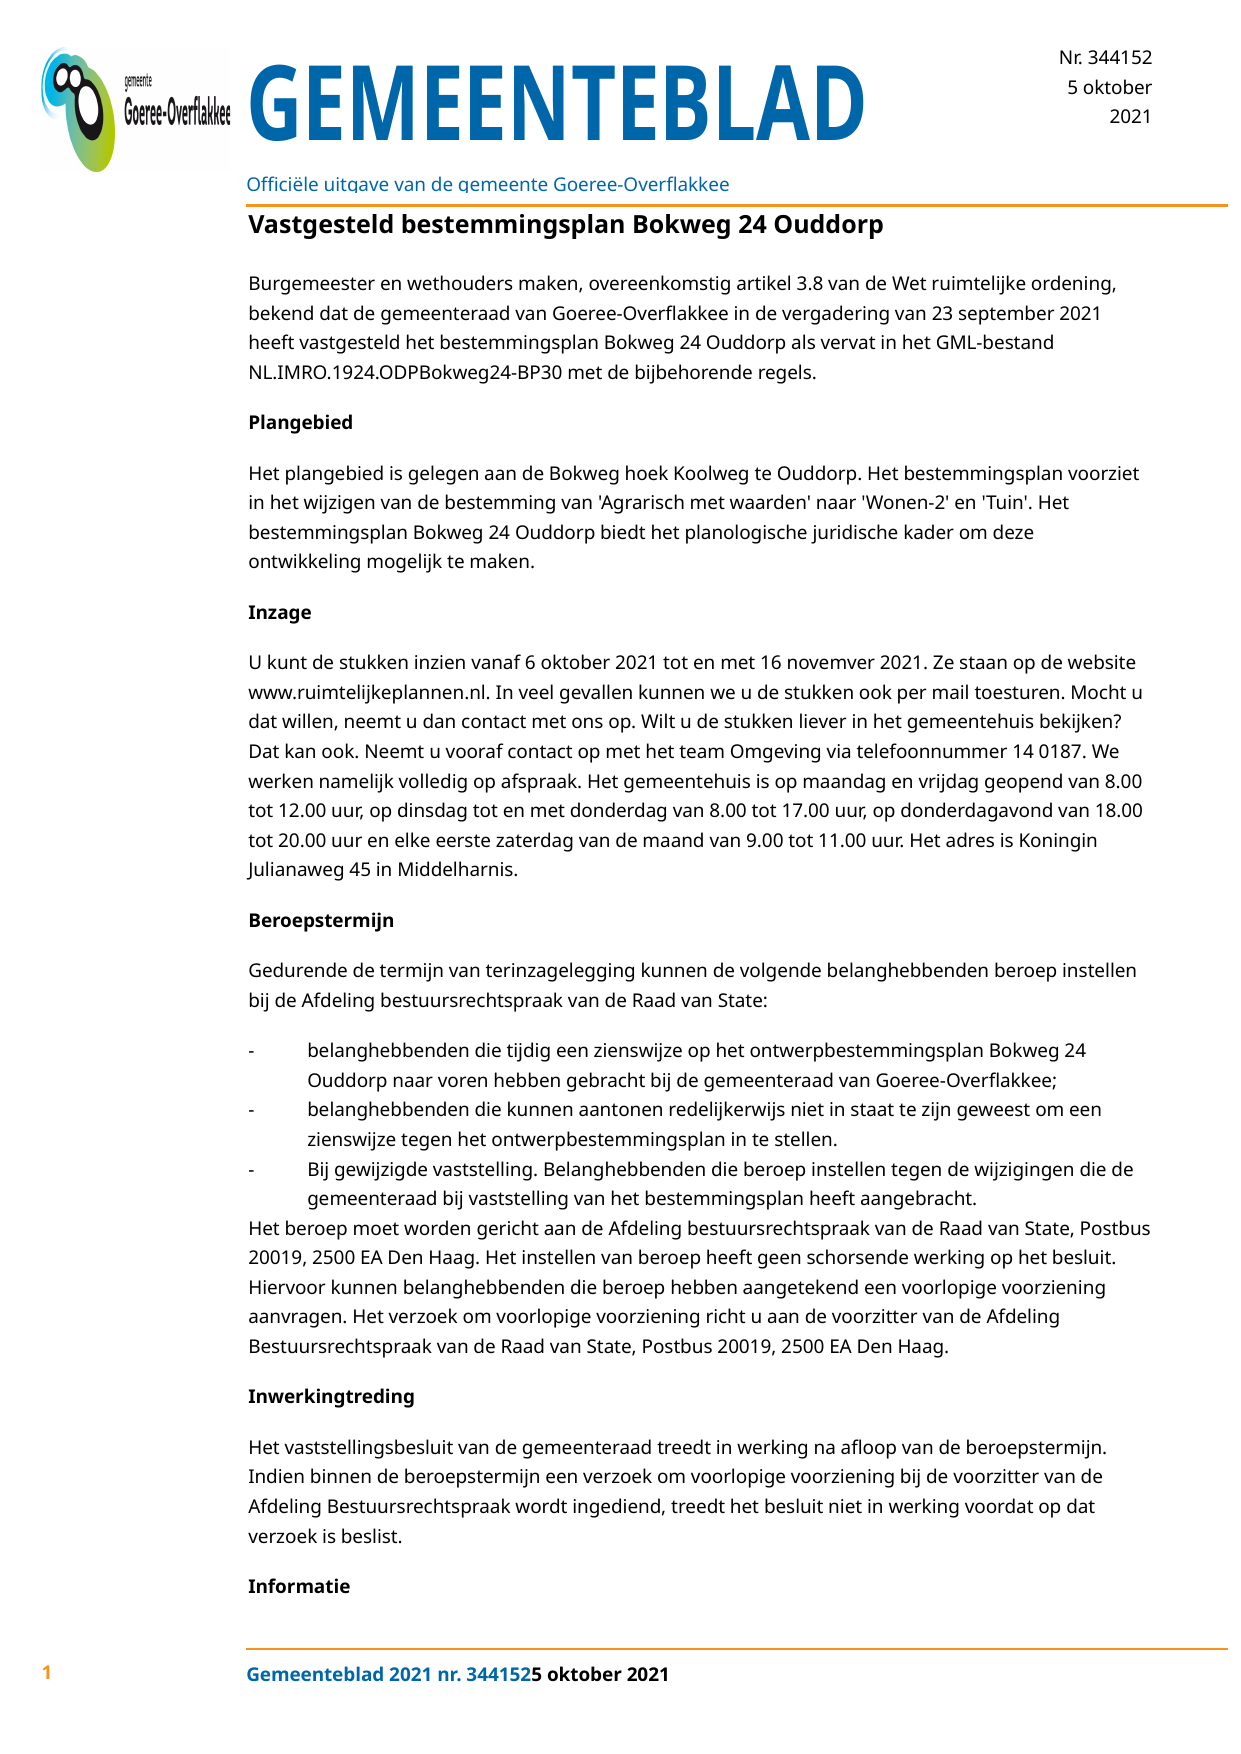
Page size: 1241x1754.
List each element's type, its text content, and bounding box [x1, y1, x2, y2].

text Informatie [248, 1573, 1152, 1599]
text Beroepstermijn [248, 907, 1152, 933]
text Inwerkingtreding [248, 1384, 1152, 1409]
text Burgemeester en wethouders maken, overeenkomstig artikel 3.8 van de Wet ruimtelijke ordening, bekend dat de gemeenteraad van Goeree-Overflakkee in de vergadering van 23 september 2021 heeft vastgesteld het bestemmingsplan Bokweg 24 Ouddorp als vervat in het GML-bestand NL.IMRO.1924.ODPBokweg24-BP30 met de bijbehorende regels. [248, 270, 1152, 385]
text Plangebied [248, 409, 1152, 435]
list belanghebbenden die kunnen aantonen redelijkerwijs niet in staat te zijn geweest om een zienswijze tegen het ontwerpbestemmingsplan in te stellen. [248, 1097, 1152, 1152]
text Vastgesteld bestemmingsplan Bokweg 24 Ouddorp [248, 207, 1152, 241]
text Het vaststellingsbesluit van de gemeenteraad treedt in werking na afloop van de beroepstermijn. Indien binnen de beroepstermijn een verzoek om voorlopige voorziening bij de voorzitter van de Afdeling Bestuursrechtspraak wordt ingediend, treedt het besluit niet in werking voordat op dat verzoek is beslist. [248, 1434, 1152, 1548]
text Gedurende de termijn van terinzagelegging kunnen de volgende belanghebbenden beroep instellen bij de Afdeling bestuursrechtspraak van de Raad van State: [248, 957, 1152, 1013]
text Inzage [248, 599, 1152, 625]
list belanghebbenden die tijdig een zienswijze op het ontwerpbestemmingsplan Bokweg 24 Ouddorp naar voren hebben gebracht bij de gemeenteraad van Goeree-Overflakkee; [248, 1037, 1152, 1093]
text U kunt de stukken inzien vanaf 6 oktober 2021 tot en met 16 novemver 2021. Ze staan op de website www.ruimtelijkeplannen.nl. In veel gevallen kunnen we u de stukken ook per mail toesturen. Mocht u dat willen, neemt u dan contact met ons op. Wilt u de stukken liever in het gemeentehuis bekijken? Dat kan ook. Neemt u vooraf contact op met het team Omgeving via telefoonnummer 14 0187. We werken namelijk volledig op afspraak. Het gemeentehuis is op maandag en vrijdag geopend van 8.00 tot 12.00 uur, op dinsdag tot en met donderdag van 8.00 tot 17.00 uur, op donderdagavond van 18.00 tot 20.00 uur en elke eerste zaterdag van de maand van 9.00 tot 11.00 uur. Het adres is Koningin Julianaweg 45 in Middelharnis. [248, 649, 1152, 882]
list Bij gewijzigde vaststelling. Belanghebbenden die beroep instellen tegen de wijzigingen die de gemeenteraad bij vaststelling van het bestemmingsplan heeft aangebracht. [248, 1156, 1152, 1211]
text Het plangebied is gelegen aan de Bokweg hoek Koolweg te Ouddorp. Het bestemmingsplan voorziet in het wijzigen van de bestemming van 'Agrarisch met waarden' naar 'Wonen-2' en 'Tuin'. Het bestemmingsplan Bokweg 24 Ouddorp biedt het planologische juridische kader om deze ontwikkeling mogelijk te maken. [248, 460, 1152, 574]
text Het beroep moet worden gericht aan de Afdeling bestuursrechtspraak van de Raad van State, Postbus 20019, 2500 EA Den Haag. Het instellen van beroep heeft geen schorsende werking op het besluit. Hiervoor kunnen belanghebbenden die beroep hebben aangetekend een voorlopige voorziening aanvragen. Het verzoek om voorlopige voorziening richt u aan de voorzitter van de Afdeling Bestuursrechtspraak van de Raad van State, Postbus 20019, 2500 EA Den Haag. [248, 1215, 1152, 1359]
picture [41, 47, 231, 172]
